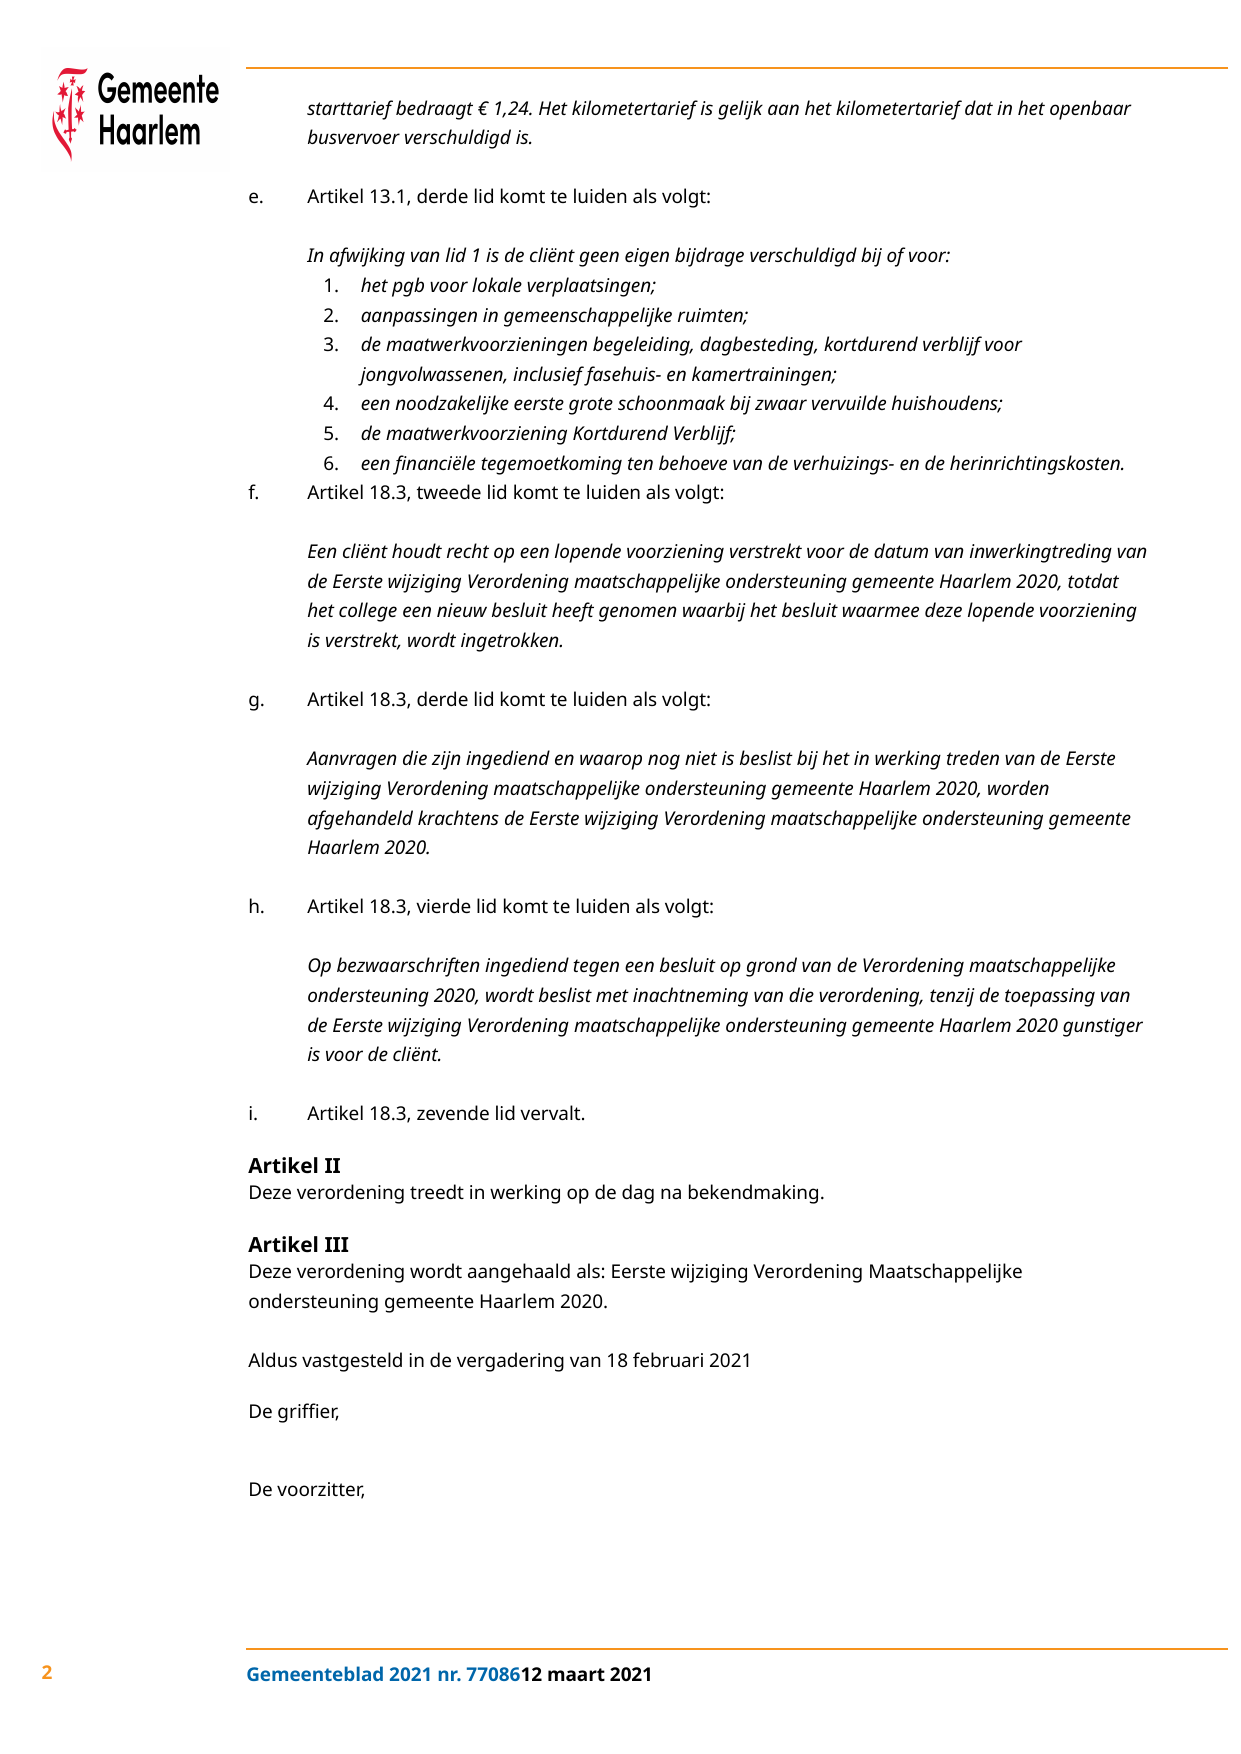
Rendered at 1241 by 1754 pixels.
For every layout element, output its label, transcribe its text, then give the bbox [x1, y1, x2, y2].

list een financiële tegemoetkoming ten behoeve van de verhuizings- en de herinrichtingskosten. [323, 450, 1152, 476]
list Op bezwaarschriften ingediend tegen een besluit op grond van de Verordening maatschappelijke ondersteuning 2020, wordt beslist met inachtneming van die verordening, tenzij de toepassing van de Eerste wijziging Verordening maatschappelijke ondersteuning gemeente Haarlem 2020 gunstiger is voor de cliënt. [248, 953, 1152, 1067]
list Artikel 18.3, zevende lid vervalt. [248, 1101, 1152, 1126]
text Aldus vastgesteld in de vergadering van 18 februari 2021 [248, 1347, 1152, 1373]
text Artikel III [248, 1230, 1152, 1258]
list Artikel 18.3, derde lid komt te luiden als volgt: [248, 686, 1152, 712]
list Artikel 18.3, tweede lid komt te luiden als volgt: [248, 479, 1152, 505]
picture [41, 47, 231, 172]
text Deze verordening wordt aangehaald als: Eerste wijziging Verordening Maatschappelijke ondersteuning gemeente Haarlem 2020. [248, 1258, 1152, 1314]
text Artikel II [248, 1151, 1152, 1179]
list een noodzakelijke eerste grote schoonmaak bij zwaar vervuilde huishoudens; [323, 391, 1152, 416]
list Aanvragen die zijn ingediend en waarop nog niet is beslist bij het in werking treden van de Eerste wijziging Verordening maatschappelijke ondersteuning gemeente Haarlem 2020, worden afgehandeld krachtens de Eerste wijziging Verordening maatschappelijke ondersteuning gemeente Haarlem 2020. [248, 746, 1152, 860]
list Een cliënt houdt recht op een lopende voorziening verstrekt voor de datum van inwerkingtreding van de Eerste wijziging Verordening maatschappelijke ondersteuning gemeente Haarlem 2020, totdat het college een nieuw besluit heeft genomen waarbij het besluit waarmee deze lopende voorziening is verstrekt, wordt ingetrokken. [248, 538, 1152, 653]
list Artikel 18.3, vierde lid komt te luiden als volgt: [248, 893, 1152, 919]
text Deze verordening treedt in werking op de dag na bekendmaking. [248, 1179, 1152, 1205]
list de maatwerkvoorzieningen begeleiding, dagbesteding, kortdurend verblijf voor jongvolwassenen, inclusief fasehuis- en kamertrainingen; [323, 331, 1152, 387]
list starttarief bedraagt € 1,24. Het kilometertarief is gelijk aan het kilometertarief dat in het openbaar busvervoer verschuldigd is. [248, 95, 1152, 150]
list In afwijking van lid 1 is de cliënt geen eigen bijdrage verschuldigd bij of voor: [248, 243, 1152, 268]
list de maatwerkvoorziening Kortdurend Verblijf; [323, 420, 1152, 446]
list Artikel 13.1, derde lid komt te luiden als volgt: [248, 183, 1152, 209]
text De voorzitter, [248, 1476, 1152, 1501]
list aanpassingen in gemeenschappelijke ruimten; [323, 302, 1152, 328]
list het pgb voor lokale verplaatsingen; [323, 272, 1152, 298]
text De griffier, [248, 1398, 1152, 1424]
